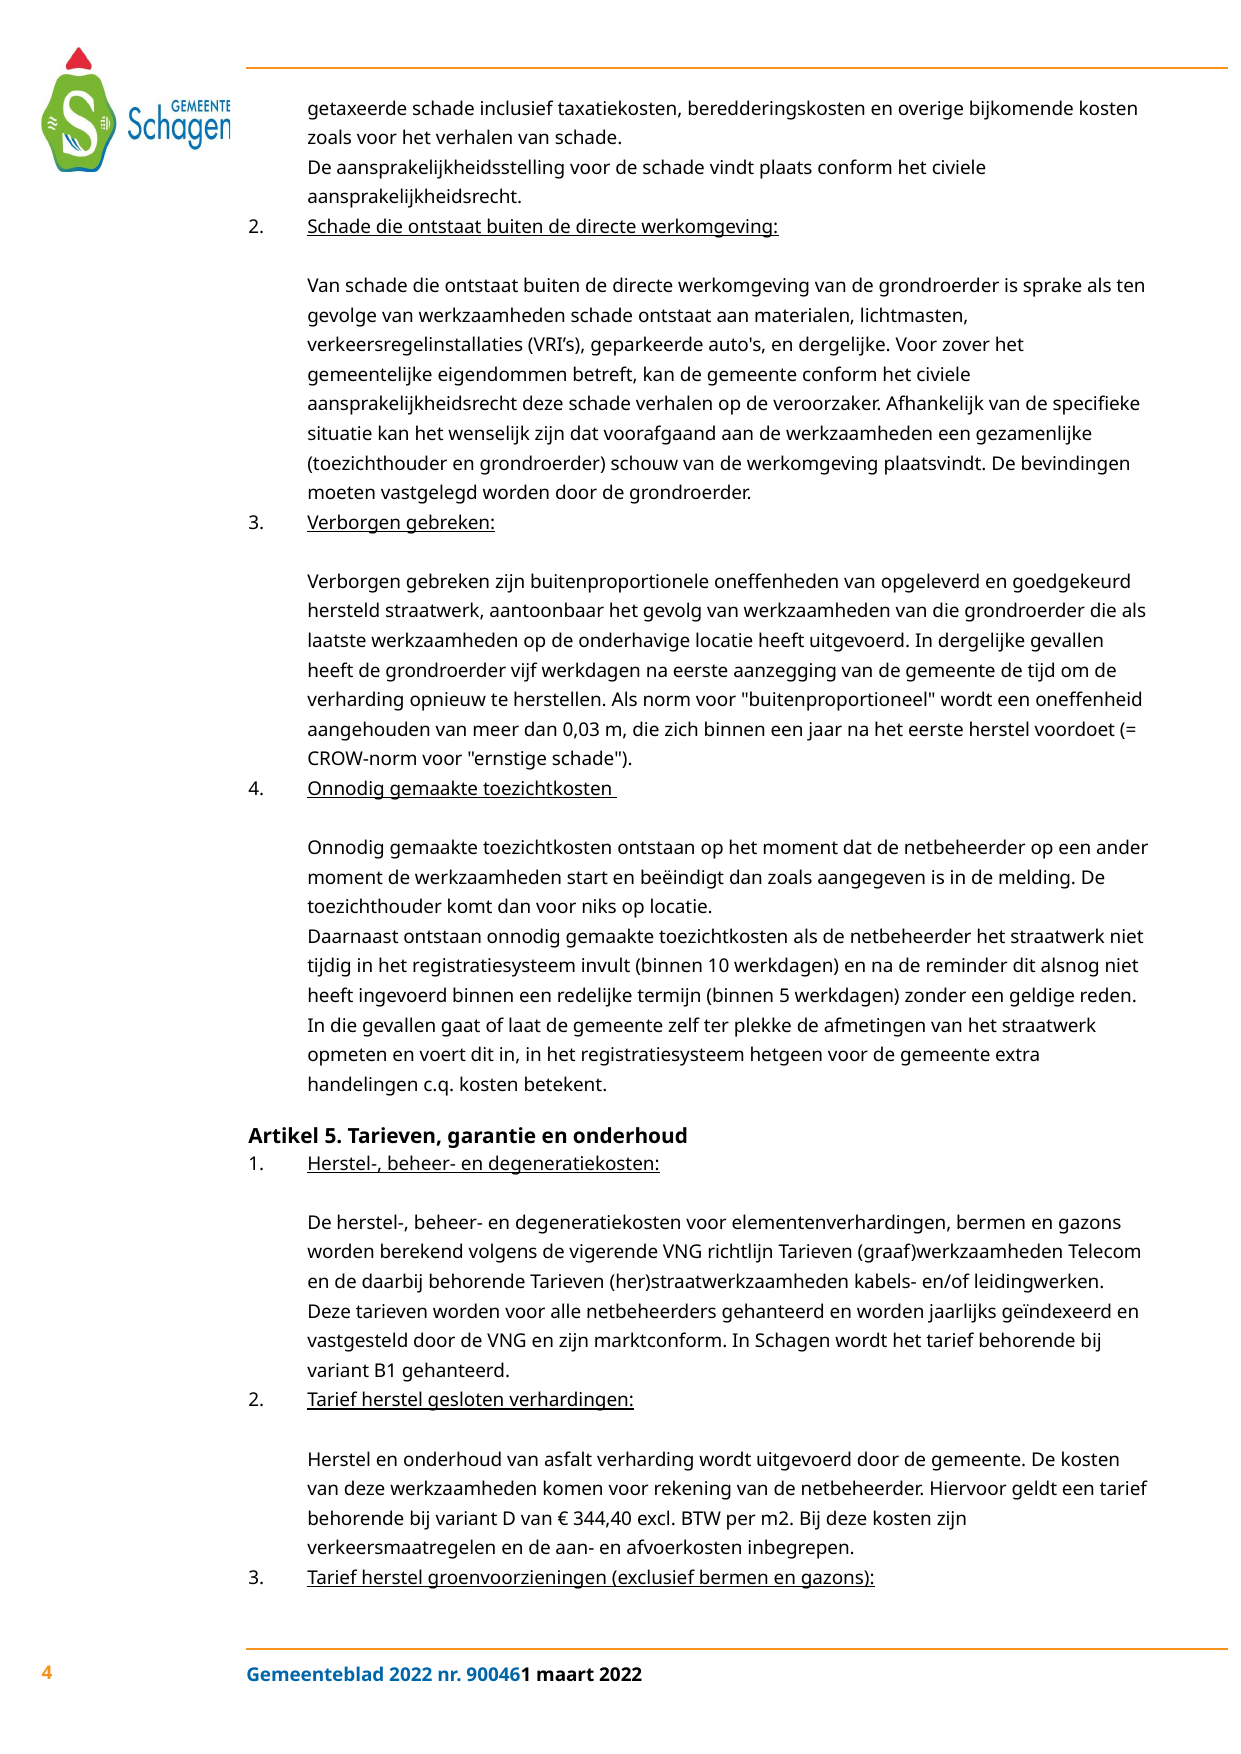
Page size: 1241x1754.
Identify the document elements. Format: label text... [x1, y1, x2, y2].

list Herstel en onderhoud van asfalt verharding wordt uitgevoerd door de gemeente. De kosten van deze werkzaamheden komen voor rekening van de netbeheerder. Hiervoor geldt een tarief behorende bij variant D van € 344,40 excl. BTW per m2. Bij deze kosten zijn verkeersmaatregelen en de aan- en afvoerkosten inbegrepen. [248, 1446, 1152, 1560]
list getaxeerde schade inclusief taxatiekosten, beredderingskosten en overige bijkomende kosten zoals voor het verhalen van schade. [248, 95, 1152, 150]
list Herstel-, beheer- en degeneratiekosten: [248, 1150, 1152, 1176]
list De aansprakelijkheidsstelling voor de schade vindt plaats conform het civiele aansprakelijkheidsrecht. [248, 154, 1152, 209]
list Onnodig gemaakte toezichtkosten ontstaan op het moment dat de netbeheerder op een ander moment de werkzaamheden start en beëindigt dan zoals aangegeven is in de melding. De toezichthouder komt dan voor niks op locatie. [248, 834, 1152, 919]
picture [41, 47, 231, 172]
list Van schade die ontstaat buiten de directe werkomgeving van de grondroerder is sprake als ten gevolge van werkzaamheden schade ontstaat aan materialen, lichtmasten, verkeersregelinstallaties (VRI’s), geparkeerde auto's, en dergelijke. Voor zover het gemeentelijke eigendommen betreft, kan de gemeente conform het civiele aansprakelijkheidsrecht deze schade verhalen op de veroorzaker. Afhankelijk van de specifieke situatie kan het wenselijk zijn dat voorafgaand aan de werkzaamheden een gezamenlijke (toezichthouder en grondroerder) schouw van de werkomgeving plaatsvindt. De bevindingen moeten vastgelegd worden door de grondroerder. [248, 272, 1152, 505]
list Daarnaast ontstaan onnodig gemaakte toezichtkosten als de netbeheerder het straatwerk niet tijdig in het registratiesysteem invult (binnen 10 werkdagen) en na de reminder dit alsnog niet heeft ingevoerd binnen een redelijke termijn (binnen 5 werkdagen) zonder een geldige reden. In die gevallen gaat of laat de gemeente zelf ter plekke de afmetingen van het straatwerk opmeten en voert dit in, in het registratiesysteem hetgeen voor de gemeente extra handelingen c.q. kosten betekent. [248, 923, 1152, 1097]
list Schade die ontstaat buiten de directe werkomgeving: [248, 213, 1152, 239]
list Verborgen gebreken zijn buitenproportionele oneffenheden van opgeleverd en goedgekeurd hersteld straatwerk, aantoonbaar het gevolg van werkzaamheden van die grondroerder die als laatste werkzaamheden op de onderhavige locatie heeft uitgevoerd. In dergelijke gevallen heeft de grondroerder vijf werkdagen na eerste aanzegging van de gemeente de tijd om de verharding opnieuw te herstellen. Als norm voor "buitenproportioneel" wordt een oneffenheid aangehouden van meer dan 0,03 m, die zich binnen een jaar na het eerste herstel voordoet (= CROW-norm voor "ernstige schade"). [248, 568, 1152, 771]
list Onnodig gemaakte toezichtkosten [248, 775, 1152, 801]
list De herstel-, beheer- en degeneratiekosten voor elementenverhardingen, bermen en gazons worden berekend volgens de vigerende VNG richtlijn Tarieven (graaf)werkzaamheden Telecom en de daarbij behorende Tarieven (her)straatwerkzaamheden kabels- en/of leidingwerken. Deze tarieven worden voor alle netbeheerders gehanteerd en worden jaarlijks geïndexeerd en vastgesteld door de VNG en zijn marktconform. In Schagen wordt het tarief behorende bij variant B1 gehanteerd. [248, 1209, 1152, 1383]
list Tarief herstel gesloten verhardingen: [248, 1387, 1152, 1412]
text Artikel 5. Tarieven, garantie en onderhoud [248, 1121, 1152, 1150]
list Tarief herstel groenvoorzieningen (exclusief bermen en gazons): [248, 1564, 1152, 1590]
list Verborgen gebreken: [248, 509, 1152, 535]
